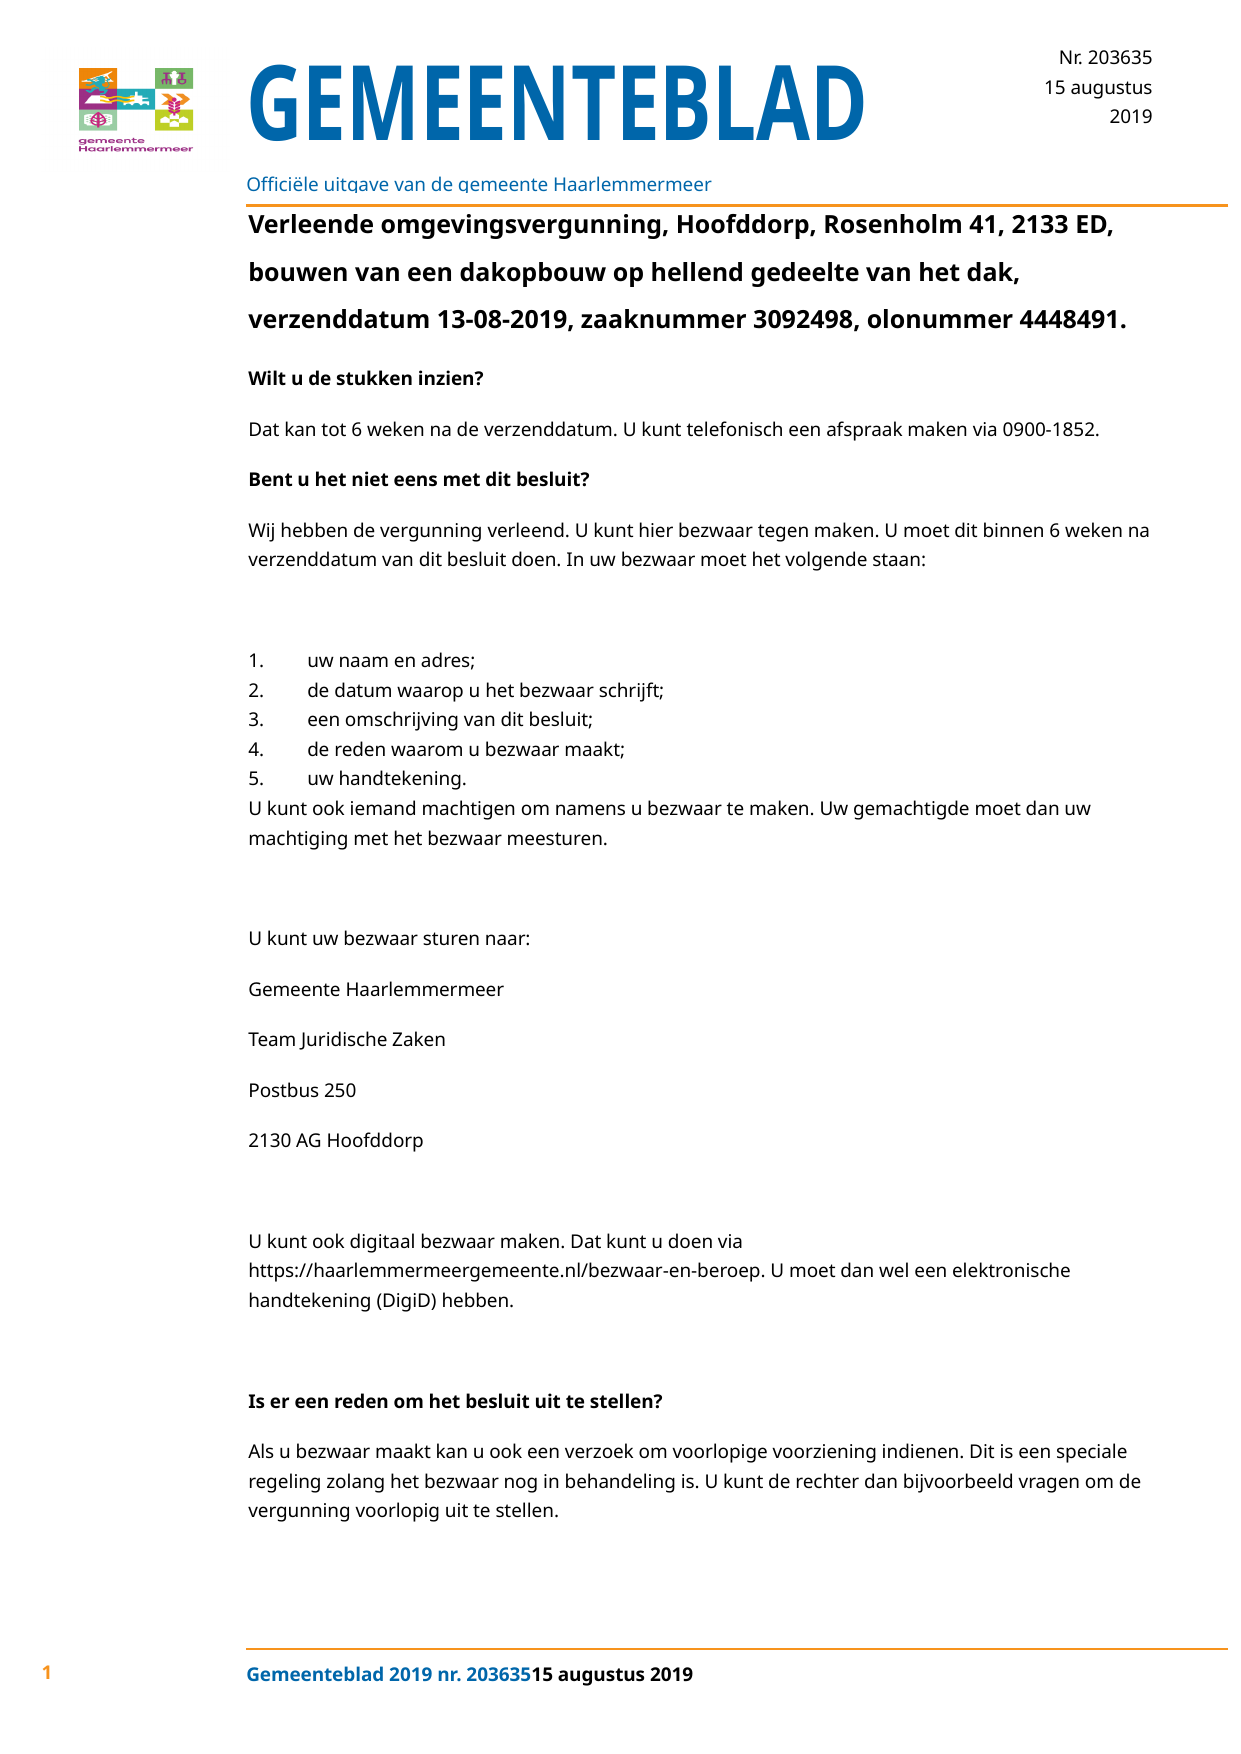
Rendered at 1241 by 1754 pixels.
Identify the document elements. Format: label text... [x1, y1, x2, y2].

text Bent u het niet eens met dit besluit? [248, 466, 1152, 492]
list de reden waarom u bezwaar maakt; [248, 736, 1152, 762]
text Is er een reden om het besluit uit te stellen? [248, 1388, 1152, 1414]
text Dat kan tot 6 weken na de verzenddatum. U kunt telefonisch een afspraak maken via 0900-1852. [248, 416, 1152, 442]
list een omschrijving van dit besluit; [248, 706, 1152, 732]
picture [41, 47, 231, 172]
text Postbus 250 [248, 1077, 1152, 1102]
text 2130 AG Hoofddorp [248, 1127, 1152, 1153]
text U kunt ook iemand machtigen om namens u bezwaar te maken. Uw gemachtigde moet dan uw machtiging met het bezwaar meesturen. [248, 795, 1152, 850]
text U kunt uw bezwaar sturen naar: [248, 926, 1152, 951]
text Gemeente Haarlemmermeer [248, 976, 1152, 1002]
text Als u bezwaar maakt kan u ook een verzoek om voorlopige voorziening indienen. Dit is een speciale regeling zolang het bezwaar nog in behandeling is. U kunt de rechter dan bijvoorbeeld vragen om de vergunning voorlopig uit te stellen. [248, 1438, 1152, 1523]
list uw naam en adres; [248, 647, 1152, 673]
text Wij hebben de vergunning verleend. U kunt hier bezwaar tegen maken. U moet dit binnen 6 weken na verzenddatum van dit besluit doen. In uw bezwaar moet het volgende staan: [248, 517, 1152, 572]
list uw handtekening. [248, 766, 1152, 791]
text U kunt ook digitaal bezwaar maken. Dat kunt u doen via https://haarlemmermeergemeente.nl/bezwaar-en-beroep. U moet dan wel een elektronische handtekening (DigiD) hebben. [248, 1228, 1152, 1313]
text Wilt u de stukken inzien? [248, 366, 1152, 391]
text Verleende omgevingsvergunning, Hoofddorp, Rosenholm 41, 2133 ED, bouwen van een dakopbouw op hellend gedeelte van het dak, verzenddatum 13-08-2019, zaaknummer 3092498, olonummer 4448491. [248, 207, 1152, 336]
text Team Juridische Zaken [248, 1026, 1152, 1052]
list de datum waarop u het bezwaar schrijft; [248, 677, 1152, 702]
